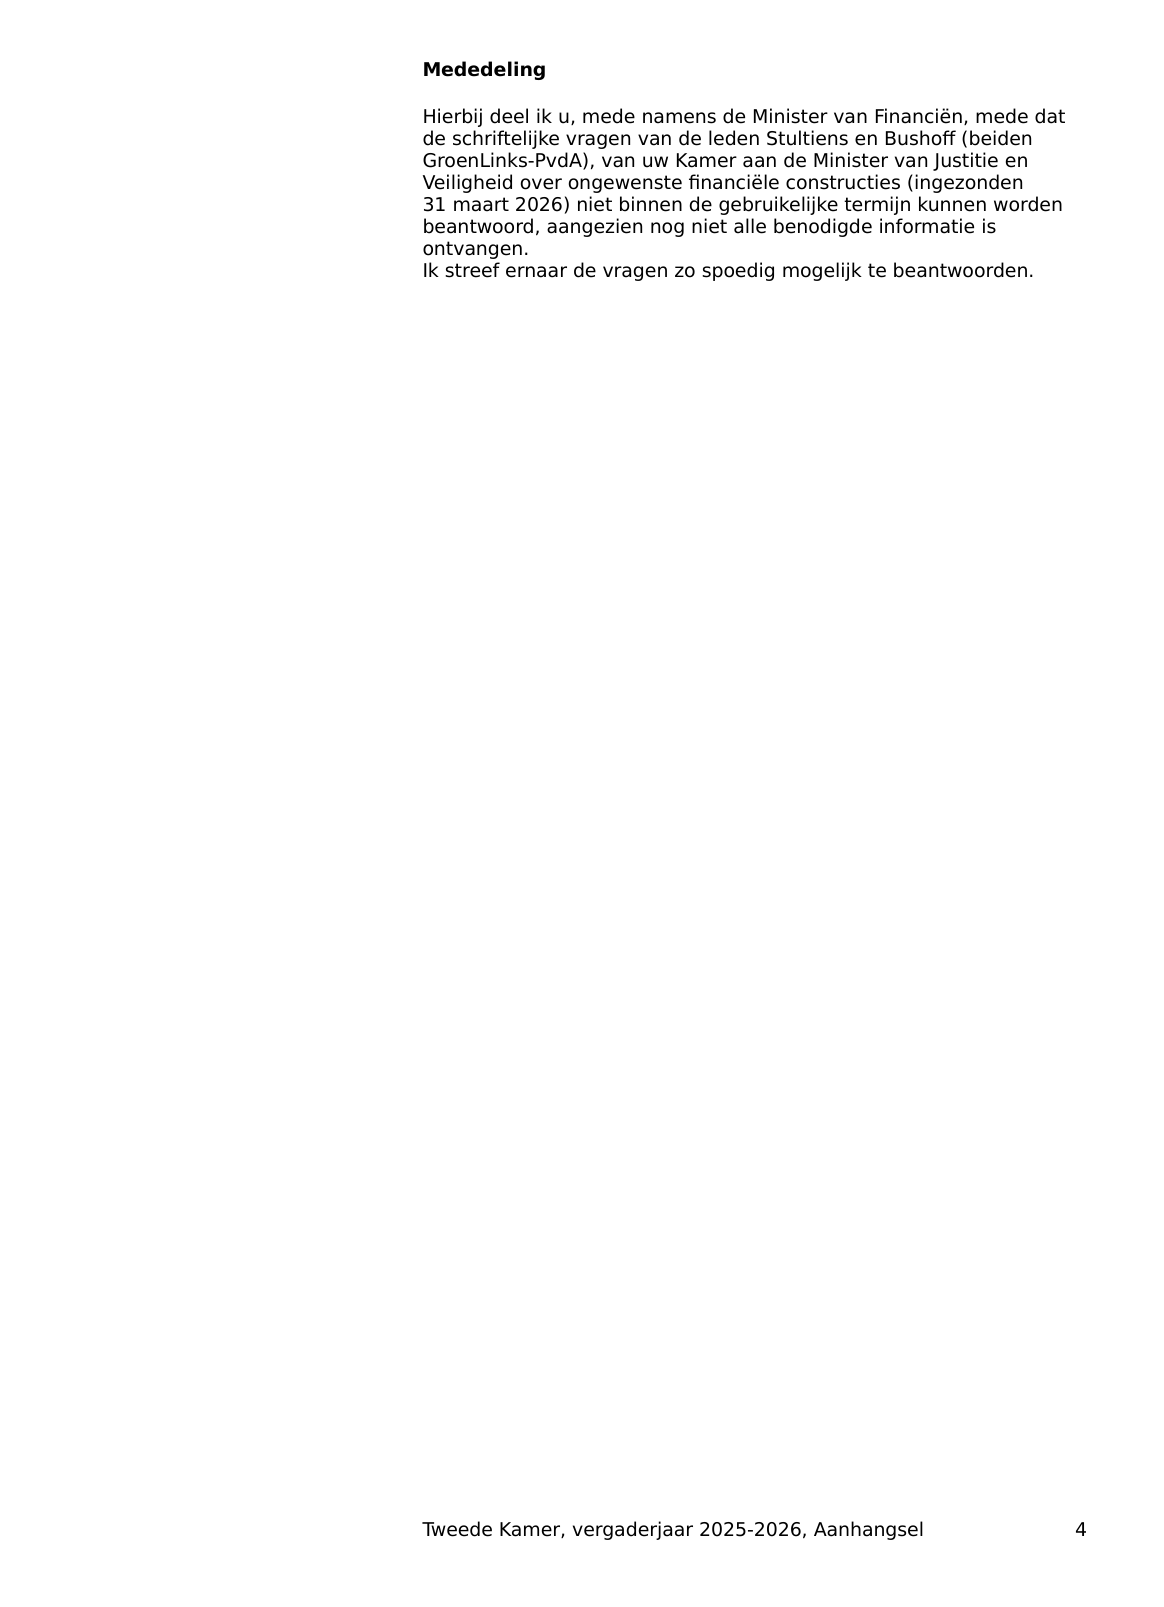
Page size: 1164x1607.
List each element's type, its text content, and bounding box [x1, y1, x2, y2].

subtitle Mededeling [422, 59, 1087, 81]
text Ik streef ernaar de vragen zo spoedig mogelijk te beantwoorden. [422, 260, 1087, 282]
text Hierbij deel ik u, mede namens de Minister van Financiën, mede dat de schriftelijke vragen van de leden Stultiens en Bushoff (beiden GroenLinks-PvdA), van uw Kamer aan de Minister van Justitie en Veiligheid over ongewenste financiële constructies (ingezonden 31 maart 2026) niet binnen de gebruikelijke termijn kunnen worden beantwoord, aangezien nog niet alle benodigde informatie is ontvangen. [422, 106, 1087, 260]
